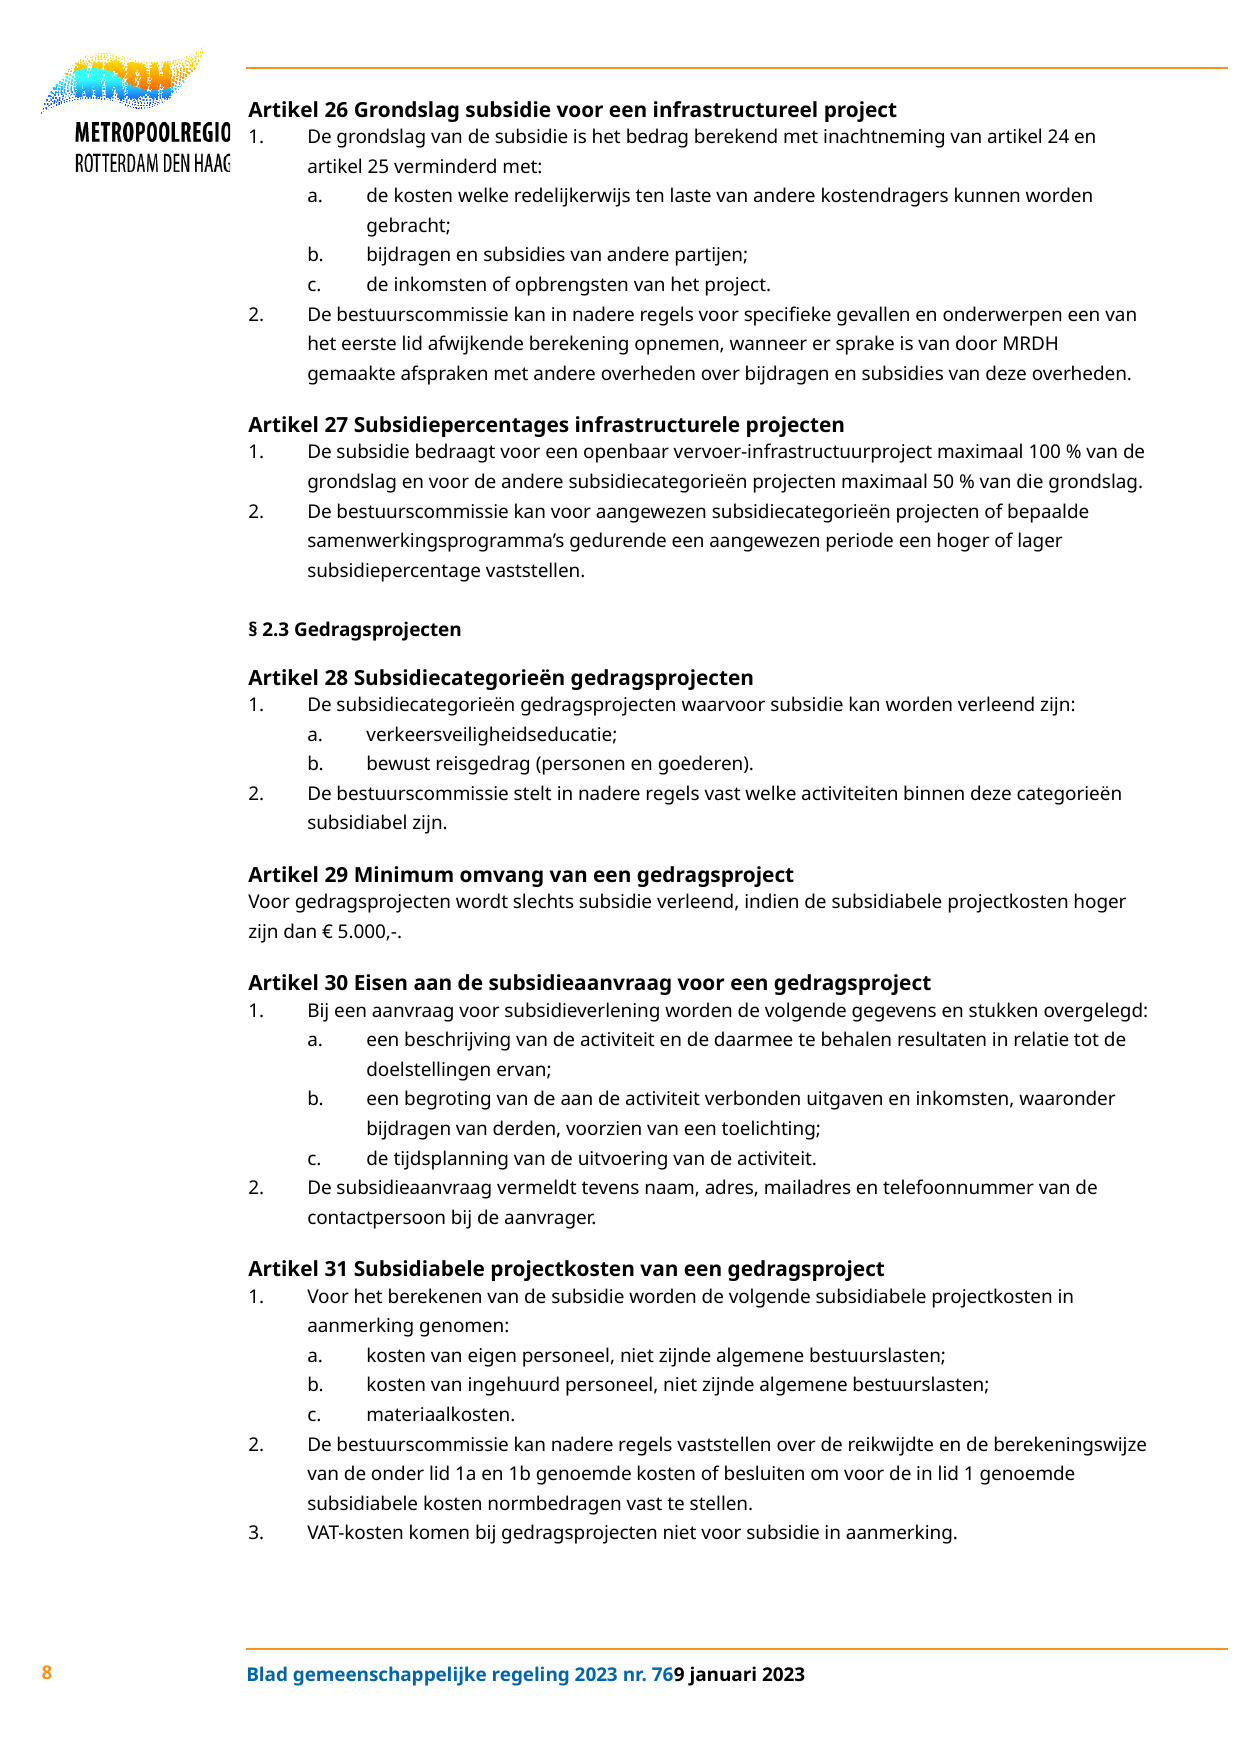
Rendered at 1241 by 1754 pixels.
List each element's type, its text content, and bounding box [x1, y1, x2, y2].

list bijdragen en subsidies van andere partijen; [307, 242, 1152, 267]
text Artikel 26 Grondslag subsidie voor een infrastructureel project [248, 95, 1152, 123]
list kosten van ingehuurd personeel, niet zijnde algemene bestuurslasten; [307, 1372, 1152, 1397]
list Voor het berekenen van de subsidie worden de volgende subsidiabele projectkosten in aanmerking genomen: [248, 1283, 1152, 1338]
list bewust reisgedrag (personen en goederen). [307, 750, 1152, 776]
list kosten van eigen personeel, niet zijnde algemene bestuurslasten; [307, 1342, 1152, 1368]
list De grondslag van de subsidie is het bedrag berekend met inachtneming van artikel 24 en artikel 25 verminderd met: [248, 123, 1152, 178]
list De subsidieaanvraag vermeldt tevens naam, adres, mailadres en telefoonnummer van de contactpersoon bij de aanvrager. [248, 1174, 1152, 1230]
list een begroting van de aan de activiteit verbonden uitgaven en inkomsten, waaronder bijdragen van derden, voorzien van een toelichting; [307, 1086, 1152, 1141]
text Artikel 28 Subsidiecategorieën gedragsprojecten [248, 663, 1152, 691]
list een beschrijving van de activiteit en de daarmee te behalen resultaten in relatie tot de doelstellingen ervan; [307, 1026, 1152, 1082]
list De bestuurscommissie stelt in nadere regels vast welke activiteiten binnen deze categorieën subsidiabel zijn. [248, 780, 1152, 835]
list De bestuurscommissie kan voor aangewezen subsidiecategorieën projecten of bepaalde samenwerkingsprogramma’s gedurende een aangewezen periode een hoger of lager subsidiepercentage vaststellen. [248, 498, 1152, 583]
list De subsidie bedraagt voor een openbaar vervoer-infrastructuurproject maximaal 100 % van de grondslag en voor de andere subsidiecategorieën projecten maximaal 50 % van die grondslag. [248, 439, 1152, 494]
text Artikel 31 Subsidiabele projectkosten van een gedragsproject [248, 1254, 1152, 1283]
list verkeersveiligheidseducatie; [307, 721, 1152, 747]
list de inkomsten of opbrengsten van het project. [307, 271, 1152, 297]
list De subsidiecategorieën gedragsprojecten waarvoor subsidie kan worden verleend zijn: [248, 691, 1152, 717]
text Artikel 29 Minimum omvang van een gedragsproject [248, 860, 1152, 888]
list materiaalkosten. [307, 1401, 1152, 1427]
list De bestuurscommissie kan nadere regels vaststellen over de reikwijdte en de berekeningswijze van de onder lid 1a en 1b genoemde kosten of besluiten om voor de in lid 1 genoemde subsidiabele kosten normbedragen vast te stellen. [248, 1431, 1152, 1516]
list De bestuurscommissie kan in nadere regels voor specifieke gevallen en onderwerpen een van het eerste lid afwijkende berekening opnemen, wanneer er sprake is van door MRDH gemaakte afspraken met andere overheden over bijdragen en subsidies van deze overheden. [248, 301, 1152, 386]
text § 2.3 Gedragsprojecten [248, 616, 1152, 642]
text Artikel 30 Eisen aan de subsidieaanvraag voor een gedragsproject [248, 968, 1152, 997]
picture [41, 47, 231, 172]
text Voor gedragsprojecten wordt slechts subsidie verleend, indien de subsidiabele projectkosten hoger zijn dan € 5.000,-. [248, 888, 1152, 944]
list de kosten welke redelijkerwijs ten laste van andere kostendragers kunnen worden gebracht; [307, 182, 1152, 238]
list Bij een aanvraag voor subsidieverlening worden de volgende gegevens en stukken overgelegd: [248, 997, 1152, 1023]
text Artikel 27 Subsidiepercentages infrastructurele projecten [248, 410, 1152, 439]
list VAT-kosten komen bij gedragsprojecten niet voor subsidie in aanmerking. [248, 1519, 1152, 1545]
list de tijdsplanning van de uitvoering van de activiteit. [307, 1145, 1152, 1171]
